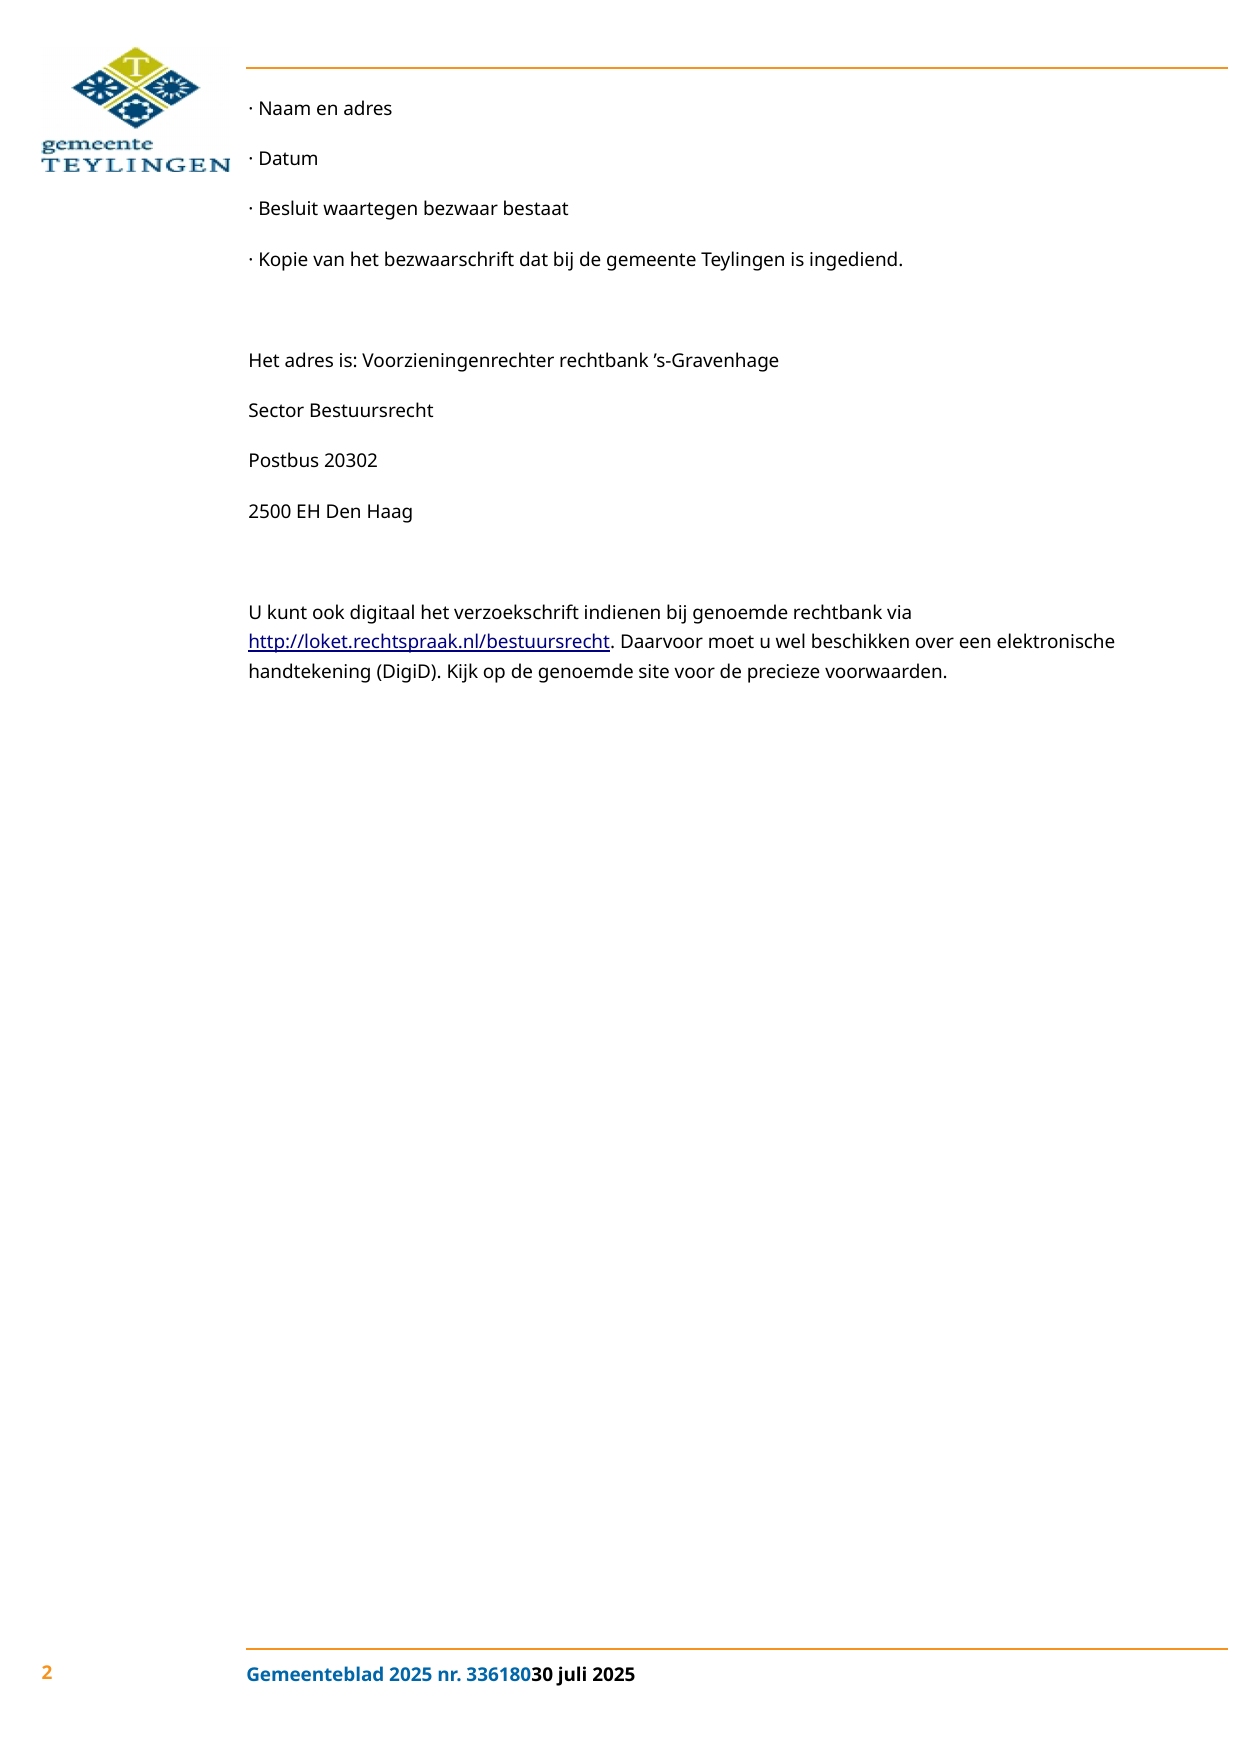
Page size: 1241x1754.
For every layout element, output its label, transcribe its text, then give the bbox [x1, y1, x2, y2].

text · Besluit waartegen bezwaar bestaat [248, 196, 1152, 221]
text U kunt ook digitaal het verzoekschrift indienen bij genoemde rechtbank via http://loket.rechtspraak.nl/bestuursrecht. Daarvoor moet u wel beschikken over een elektronische handtekening (DigiD). Kijk op de genoemde site voor de precieze voorwaarden. [248, 599, 1152, 684]
text · Datum [248, 145, 1152, 171]
text · Naam en adres [248, 95, 1152, 121]
text Het adres is: Voorzieningenrechter rechtbank ’s-Gravenhage [248, 347, 1152, 373]
text 2500 EH Den Haag [248, 498, 1152, 524]
text · Kopie van het bezwaarschrift dat bij de gemeente Teylingen is ingediend. [248, 246, 1152, 272]
picture [41, 47, 231, 172]
text Postbus 20302 [248, 448, 1152, 473]
text Sector Bestuursrecht [248, 397, 1152, 423]
